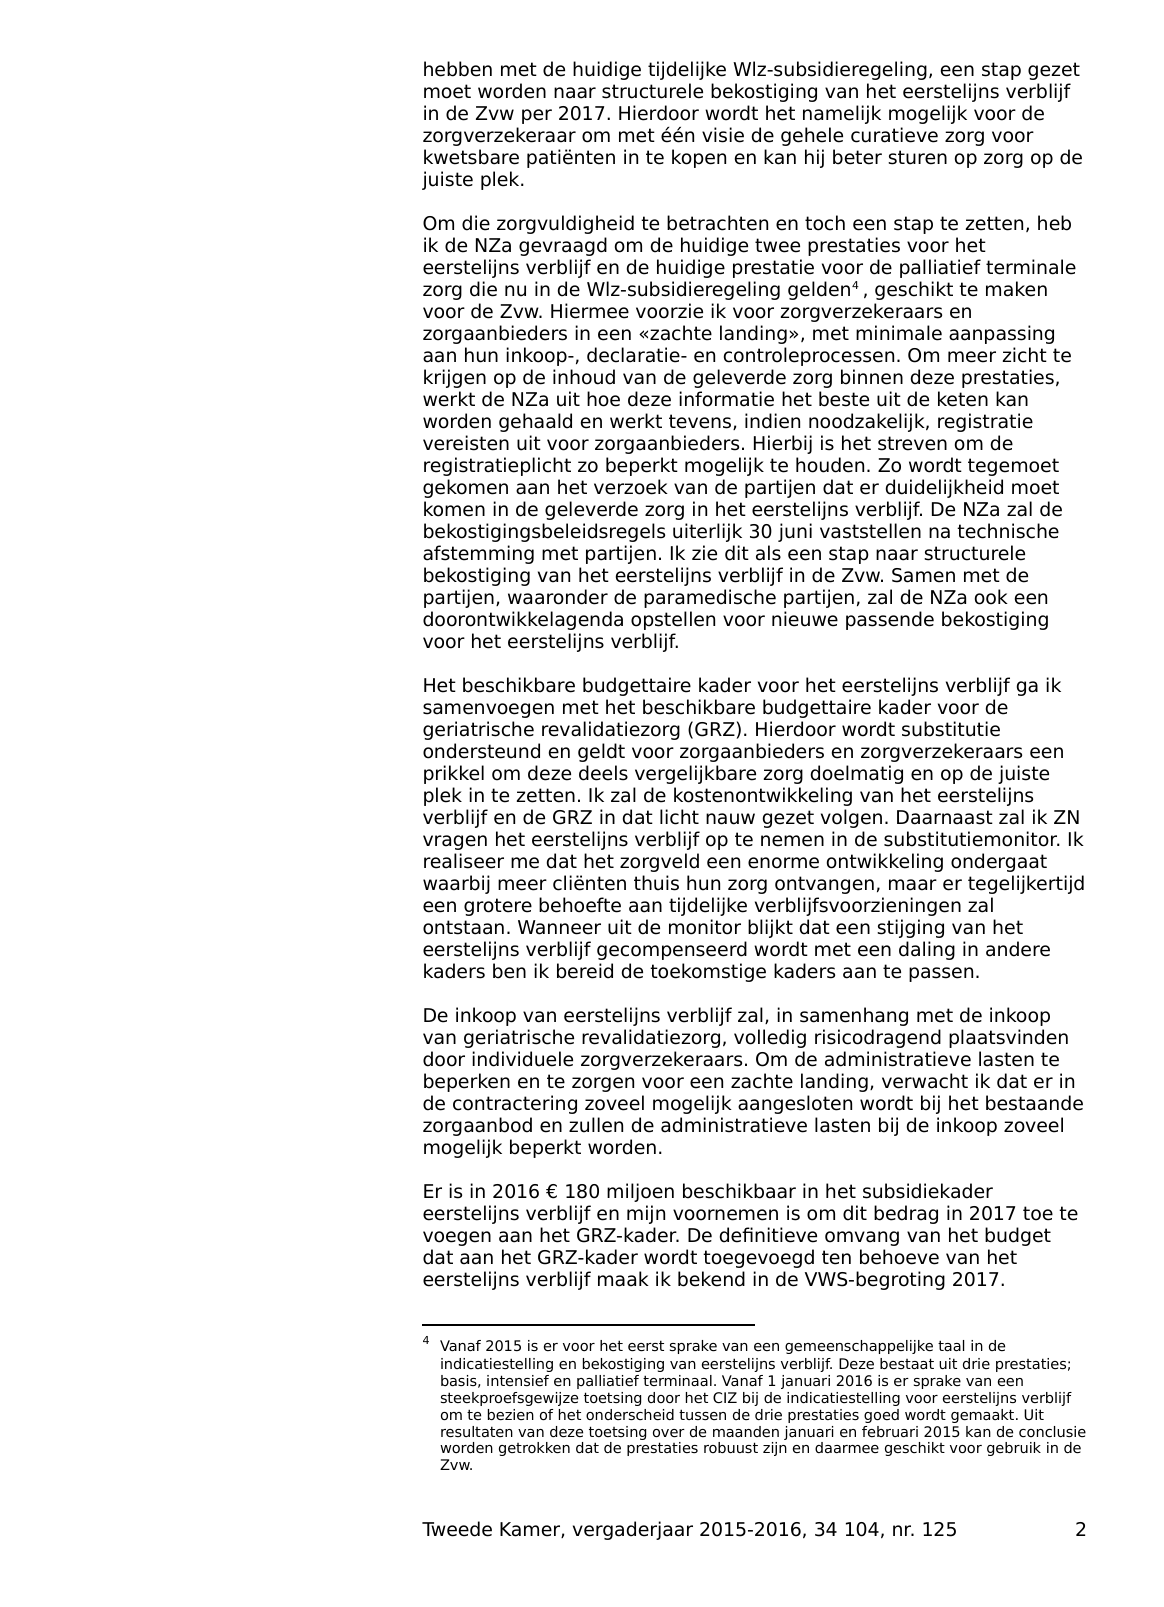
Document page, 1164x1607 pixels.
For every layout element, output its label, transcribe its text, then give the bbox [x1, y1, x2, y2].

text Vanaf 2015 is er voor het eerst sprake van een gemeenschappelijke taal in de indicatiestelling en bekostiging van eerstelijns verblijf. Deze bestaat uit drie prestaties; basis, intensief en palliatief terminaal. Vanaf 1 januari 2016 is er sprake van een steekproefsgewijze toetsing door het CIZ bij de indicatiestelling voor eerstelijns verblijf om te bezien of het onderscheid tussen de drie prestaties goed wordt gemaakt. Uit resultaten van deze toetsing over de maanden januari en februari 2015 kan de conclusie worden getrokken dat de prestaties robuust zijn en daarmee geschikt voor gebruik in de Zvw. [422, 1334, 1087, 1474]
text hebben met de huidige tijdelijke Wlz-subsidieregeling, een stap gezet moet worden naar structurele bekostiging van het eerstelijns verblijf in de Zvw per 2017. Hierdoor wordt het namelijk mogelijk voor de zorgverzekeraar om met één visie de gehele curatieve zorg voor kwetsbare patiënten in te kopen en kan hij beter sturen op zorg op de juiste plek. [422, 59, 1087, 191]
text Om die zorgvuldigheid te betrachten en toch een stap te zetten, heb ik de NZa gevraagd om de huidige twee prestaties voor het eerstelijns verblijf en de huidige prestatie voor de palliatief terminale zorg die nu in de Wlz-subsidieregeling gelden, geschikt te maken voor de Zvw. Hiermee voorzie ik voor zorgverzekeraars en zorgaanbieders in een «zachte landing», met minimale aanpassing aan hun inkoop-, declaratie- en controleprocessen. Om meer zicht te krijgen op de inhoud van de geleverde zorg binnen deze prestaties, werkt de NZa uit hoe deze informatie het beste uit de keten kan worden gehaald en werkt tevens, indien noodzakelijk, registratie vereisten uit voor zorgaanbieders. Hierbij is het streven om de registratieplicht zo beperkt mogelijk te houden. Zo wordt tegemoet gekomen aan het verzoek van de partijen dat er duidelijkheid moet komen in de geleverde zorg in het eerstelijns verblijf. De NZa zal de bekostigingsbeleidsregels uiterlijk 30 juni vaststellen na technische afstemming met partijen. Ik zie dit als een stap naar structurele bekostiging van het eerstelijns verblijf in de Zvw. Samen met de partijen, waaronder de paramedische partijen, zal de NZa ook een doorontwikkelagenda opstellen voor nieuwe passende bekostiging voor het eerstelijns verblijf. [422, 213, 1087, 653]
text Er is in 2016 € 180 miljoen beschikbaar in het subsidiekader eerstelijns verblijf en mijn voornemen is om dit bedrag in 2017 toe te voegen aan het GRZ-kader. De definitieve omvang van het budget dat aan het GRZ-kader wordt toegevoegd ten behoeve van het eerstelijns verblijf maak ik bekend in de VWS-begroting 2017. [422, 1181, 1087, 1291]
text Het beschikbare budgettaire kader voor het eerstelijns verblijf ga ik samenvoegen met het beschikbare budgettaire kader voor de geriatrische revalidatiezorg (GRZ). Hierdoor wordt substitutie ondersteund en geldt voor zorgaanbieders en zorgverzekeraars een prikkel om deze deels vergelijkbare zorg doelmatig en op de juiste plek in te zetten. Ik zal de kostenontwikkeling van het eerstelijns verblijf en de GRZ in dat licht nauw gezet volgen. Daarnaast zal ik ZN vragen het eerstelijns verblijf op te nemen in de substitutiemonitor. Ik realiseer me dat het zorgveld een enorme ontwikkeling ondergaat waarbij meer cliënten thuis hun zorg ontvangen, maar er tegelijkertijd een grotere behoefte aan tijdelijke verblijfsvoorzieningen zal ontstaan. Wanneer uit de monitor blijkt dat een stijging van het eerstelijns verblijf gecompenseerd wordt met een daling in andere kaders ben ik bereid de toekomstige kaders aan te passen. [422, 675, 1087, 983]
text De inkoop van eerstelijns verblijf zal, in samenhang met de inkoop van geriatrische revalidatiezorg, volledig risicodragend plaatsvinden door individuele zorgverzekeraars. Om de administratieve lasten te beperken en te zorgen voor een zachte landing, verwacht ik dat er in de contractering zoveel mogelijk aangesloten wordt bij het bestaande zorgaanbod en zullen de administratieve lasten bij de inkoop zoveel mogelijk beperkt worden. [422, 1005, 1087, 1159]
